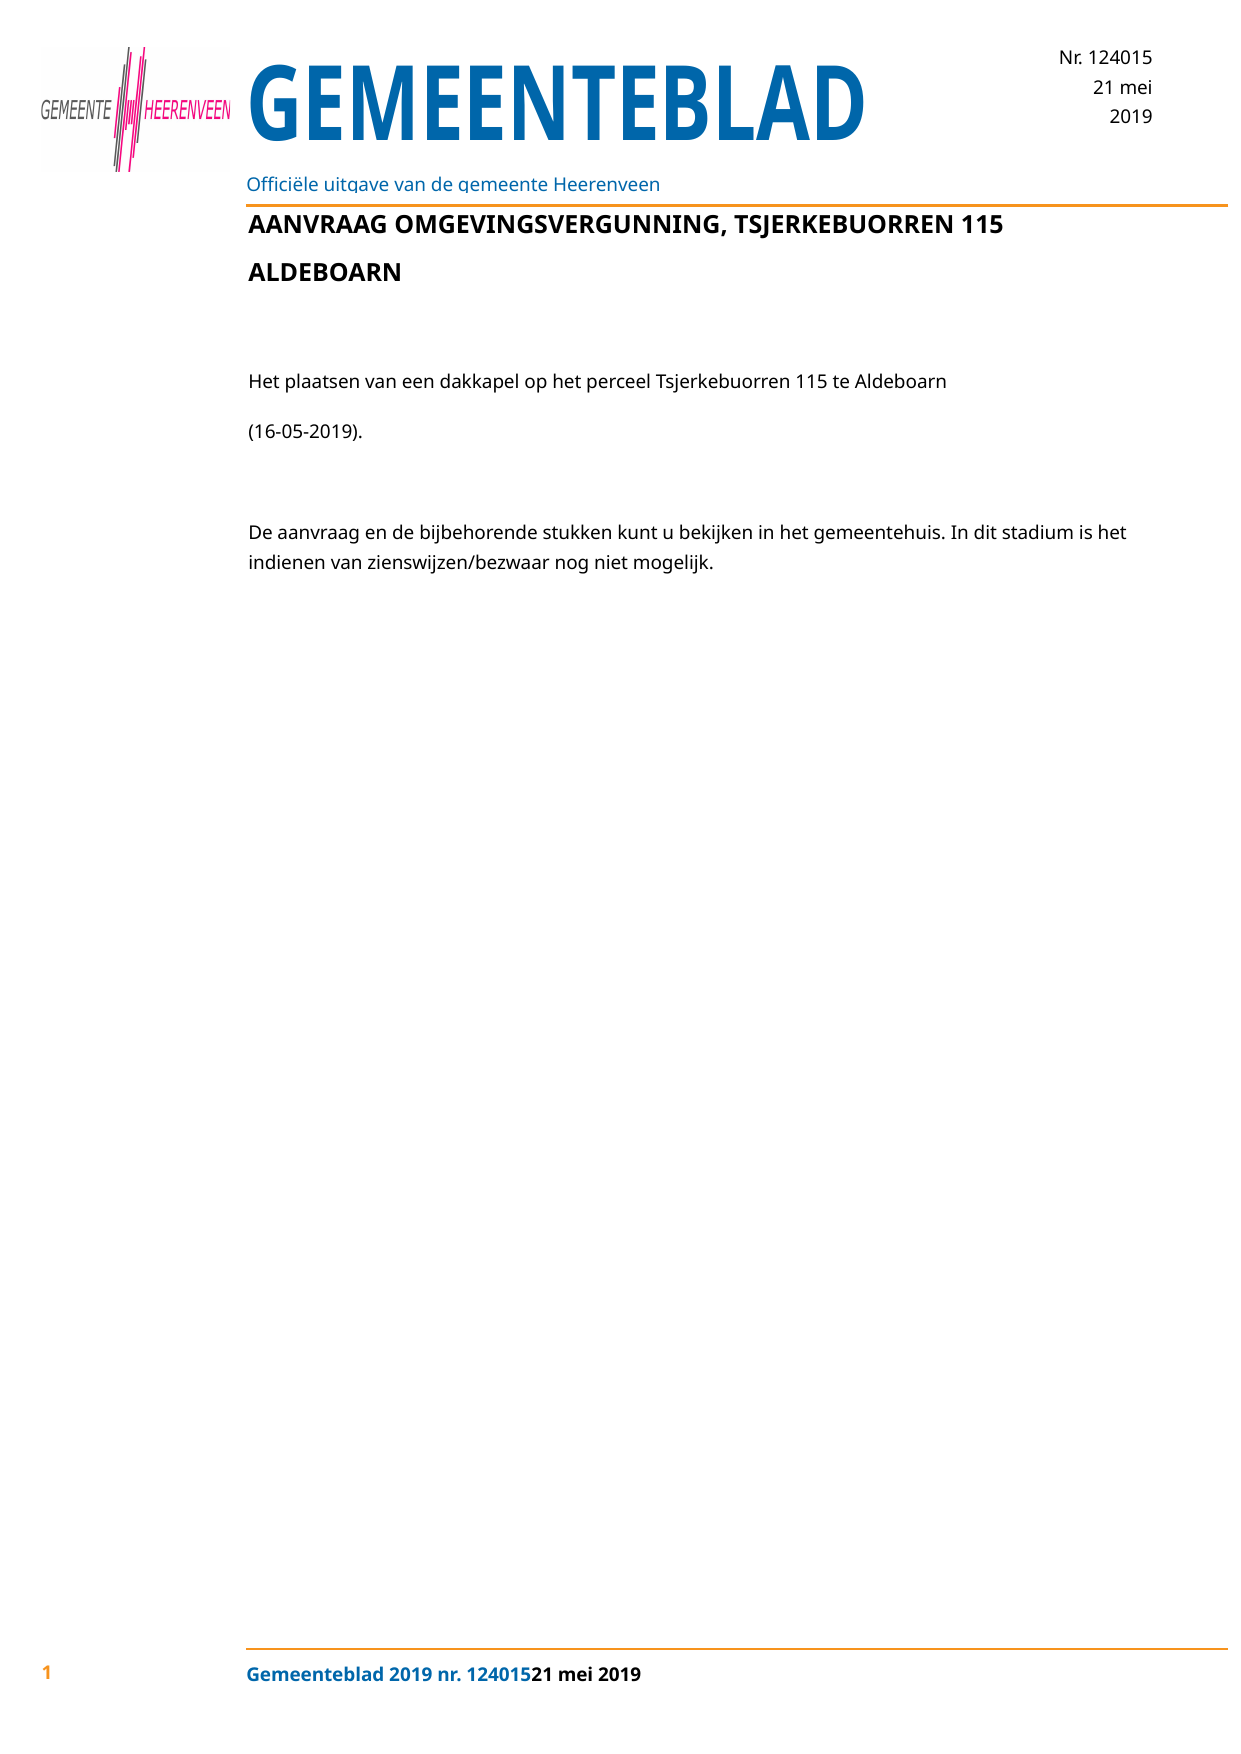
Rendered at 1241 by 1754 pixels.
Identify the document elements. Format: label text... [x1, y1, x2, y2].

text (16-05-2019). [248, 419, 1152, 444]
text De aanvraag en de bijbehorende stukken kunt u bekijken in het gemeentehuis. In dit stadium is het indienen van zienswijzen/bezwaar nog niet mogelijk. [248, 519, 1152, 575]
text AANVRAAG OMGEVINGSVERGUNNING, TSJERKEBUORREN 115 ALDEBOARN [248, 207, 1152, 288]
picture [41, 47, 231, 172]
text Het plaatsen van een dakkapel op het perceel Tsjerkebuorren 115 te Aldeboarn [248, 368, 1152, 394]
